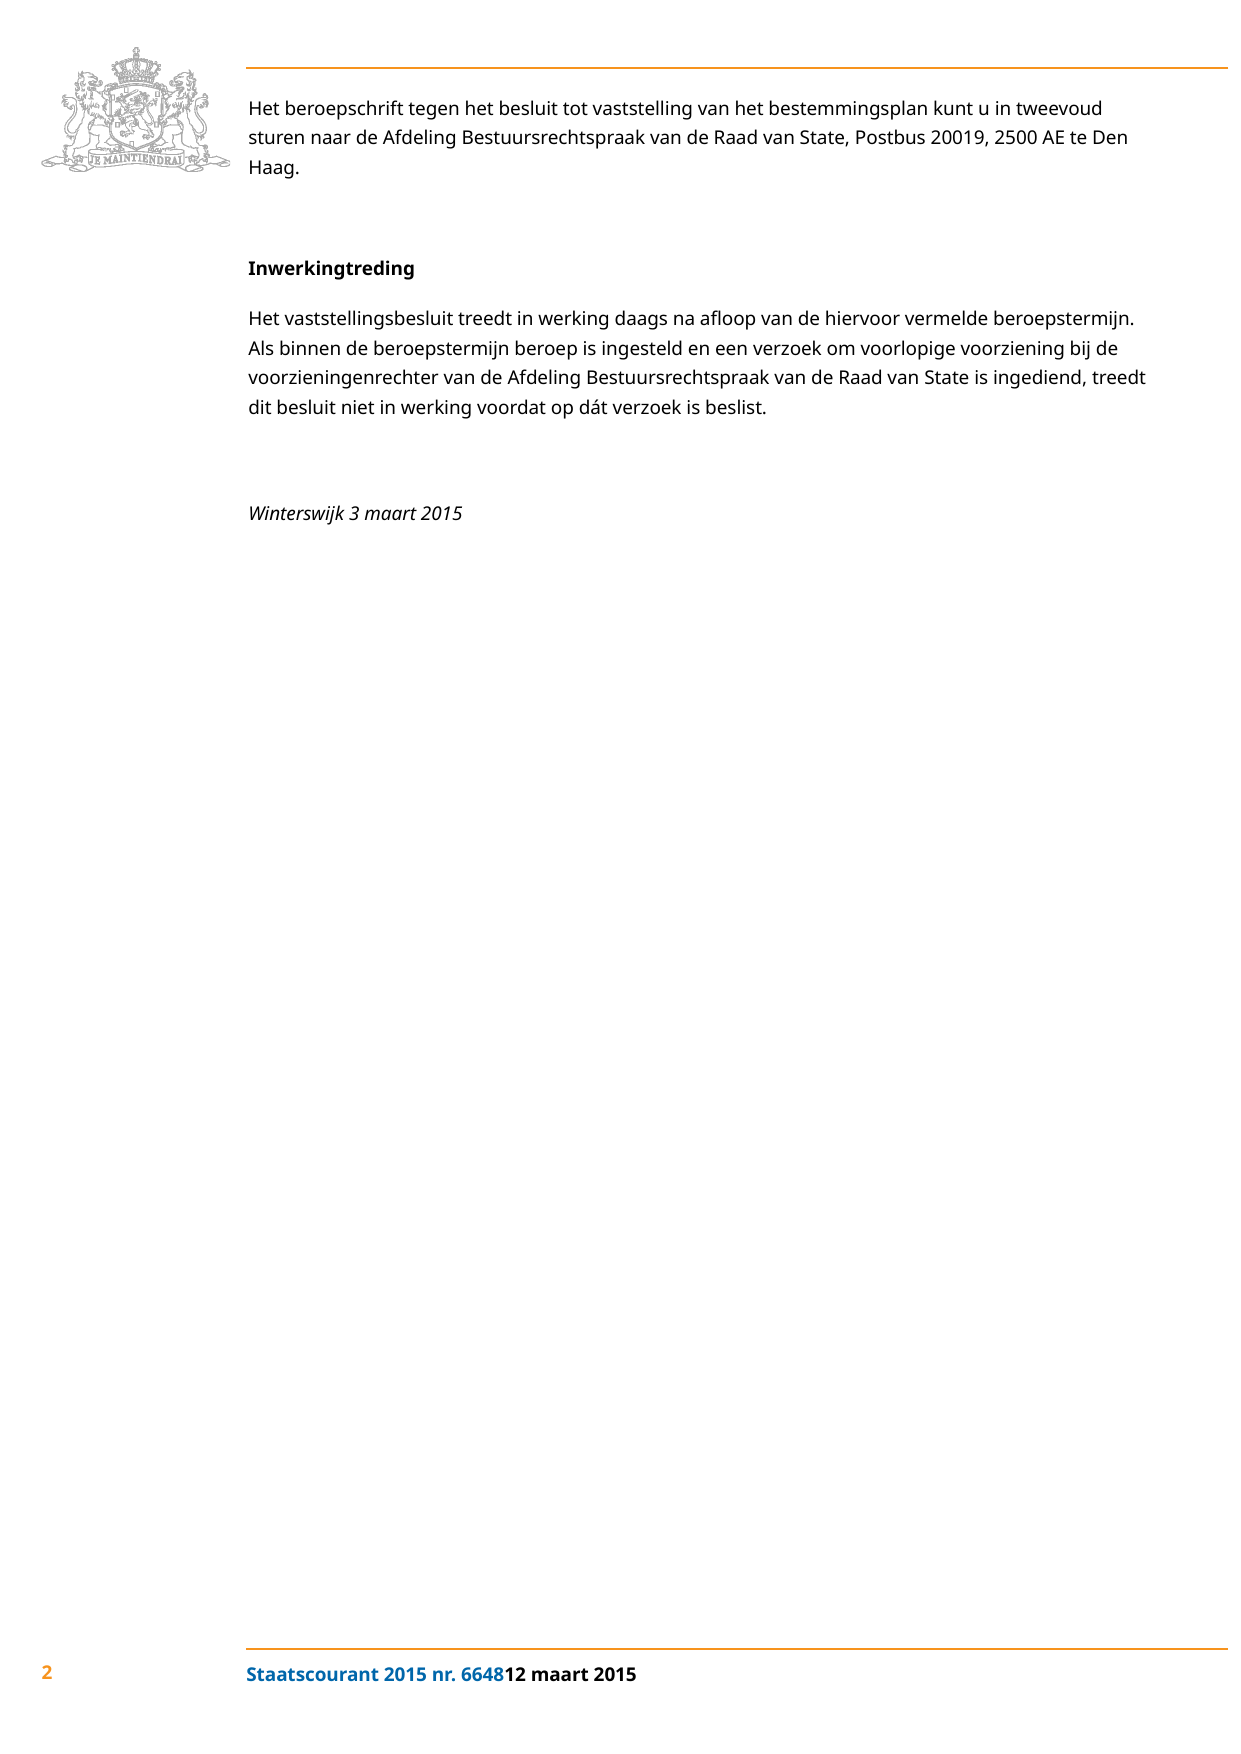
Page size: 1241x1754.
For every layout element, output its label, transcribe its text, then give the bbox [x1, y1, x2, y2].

picture [41, 47, 231, 172]
text Winterswijk 3 maart 2015 [248, 500, 1152, 525]
text Het beroepschrift tegen het besluit tot vaststelling van het bestemmingsplan kunt u in tweevoud sturen naar de Afdeling Bestuursrechtspraak van de Raad van State, Postbus 20019, 2500 AE te Den Haag. [248, 95, 1152, 180]
text Het vaststellingsbesluit treedt in werking daags na afloop van de hiervoor vermelde beroepstermijn. Als binnen de beroepstermijn beroep is ingesteld en een verzoek om voorlopige voorziening bij de voorzieningenrechter van de Afdeling Bestuursrechtspraak van de Raad van State is ingediend, treedt dit besluit niet in werking voordat op dát verzoek is beslist. [248, 305, 1152, 420]
text Inwerkingtreding [248, 255, 1152, 281]
